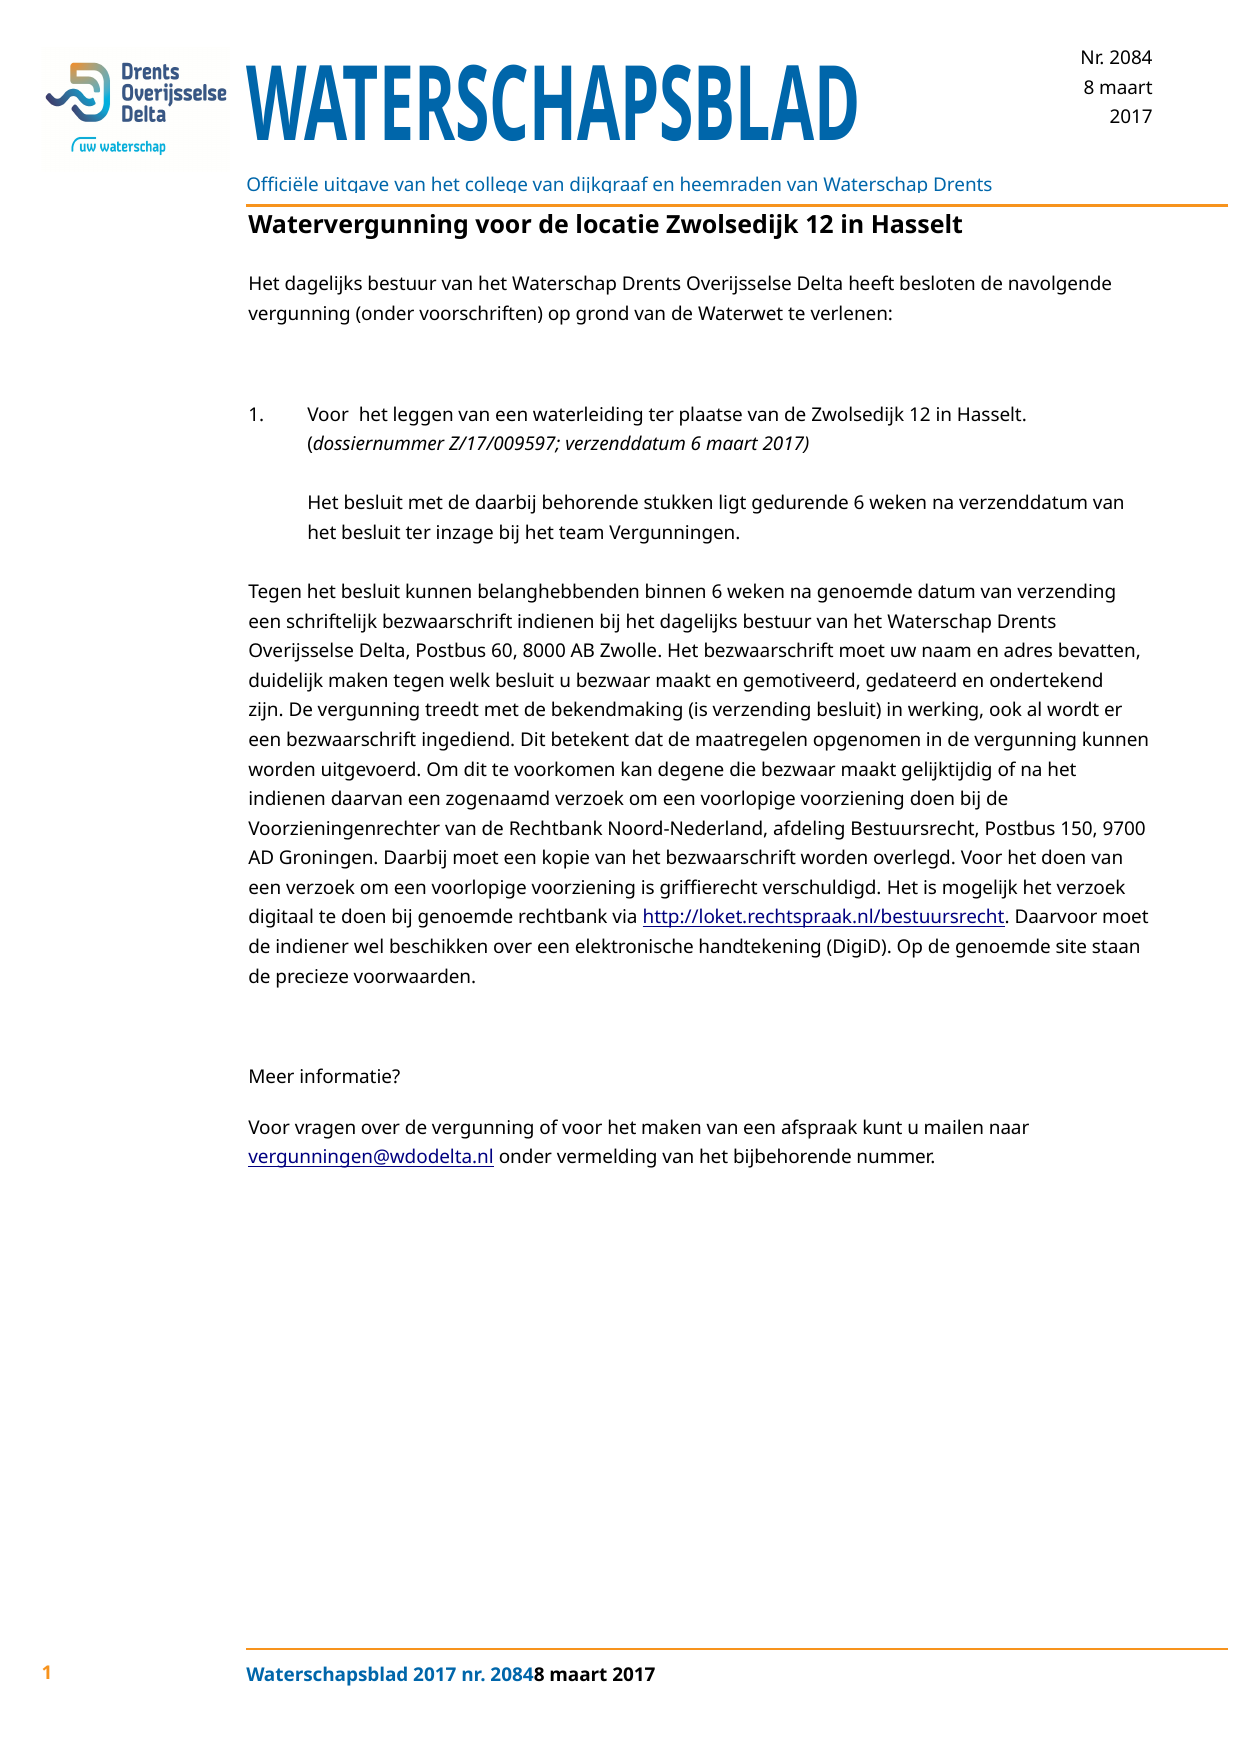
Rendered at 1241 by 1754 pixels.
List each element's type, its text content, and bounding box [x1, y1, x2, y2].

text Watervergunning voor de locatie Zwolsedijk 12 in Hasselt [248, 207, 1152, 241]
text Voor vragen over de vergunning of voor het maken van een afspraak kunt u mailen naar vergunningen@wdodelta.nl onder vermelding van het bijbehorende nummer. [248, 1114, 1152, 1169]
text Tegen het besluit kunnen belanghebbenden binnen 6 weken na genoemde datum van verzending een schriftelijk bezwaarschrift indienen bij het dagelijks bestuur van het Waterschap Drents Overijsselse Delta, Postbus 60, 8000 AB Zwolle. Het bezwaarschrift moet uw naam en adres bevatten, duidelijk maken tegen welk besluit u bezwaar maakt en gemotiveerd, gedateerd en ondertekend zijn. De vergunning treedt met de bekendmaking (is verzending besluit) in werking, ook al wordt er een bezwaarschrift ingediend. Dit betekent dat de maatregelen opgenomen in de vergunning kunnen worden uitgevoerd. Om dit te voorkomen kan degene die bezwaar maakt gelijktijdig of na het indienen daarvan een zogenaamd verzoek om een voorlopige voorziening doen bij de Voorzieningenrechter van de Rechtbank Noord-Nederland, afdeling Bestuursrecht, Postbus 150, 9700 AD Groningen. Daarbij moet een kopie van het bezwaarschrift worden overlegd. Voor het doen van een verzoek om een voorlopige voorziening is griffierecht verschuldigd. Het is mogelijk het verzoek digitaal te doen bij genoemde rechtbank via http://loket.rechtspraak.nl/bestuursrecht. Daarvoor moet de indiener wel beschikken over een elektronische handtekening (DigiD). Op de genoemde site staan de precieze voorwaarden. [248, 578, 1152, 988]
list Voor het leggen van een waterleiding ter plaatse van de Zwolsedijk 12 in Hasselt. (dossiernummer Z/17/009597; verzenddatum 6 maart 2017) [248, 401, 1152, 456]
list Het besluit met de daarbij behorende stukken ligt gedurende 6 weken na verzenddatum van het besluit ter inzage bij het team Vergunningen. [248, 489, 1152, 545]
picture [41, 47, 231, 172]
text Het dagelijks bestuur van het Waterschap Drents Overijsselse Delta heeft besloten de navolgende vergunning (onder voorschriften) op grond van de Waterwet te verlenen: [248, 270, 1152, 326]
text Meer informatie? [248, 1064, 1152, 1089]
